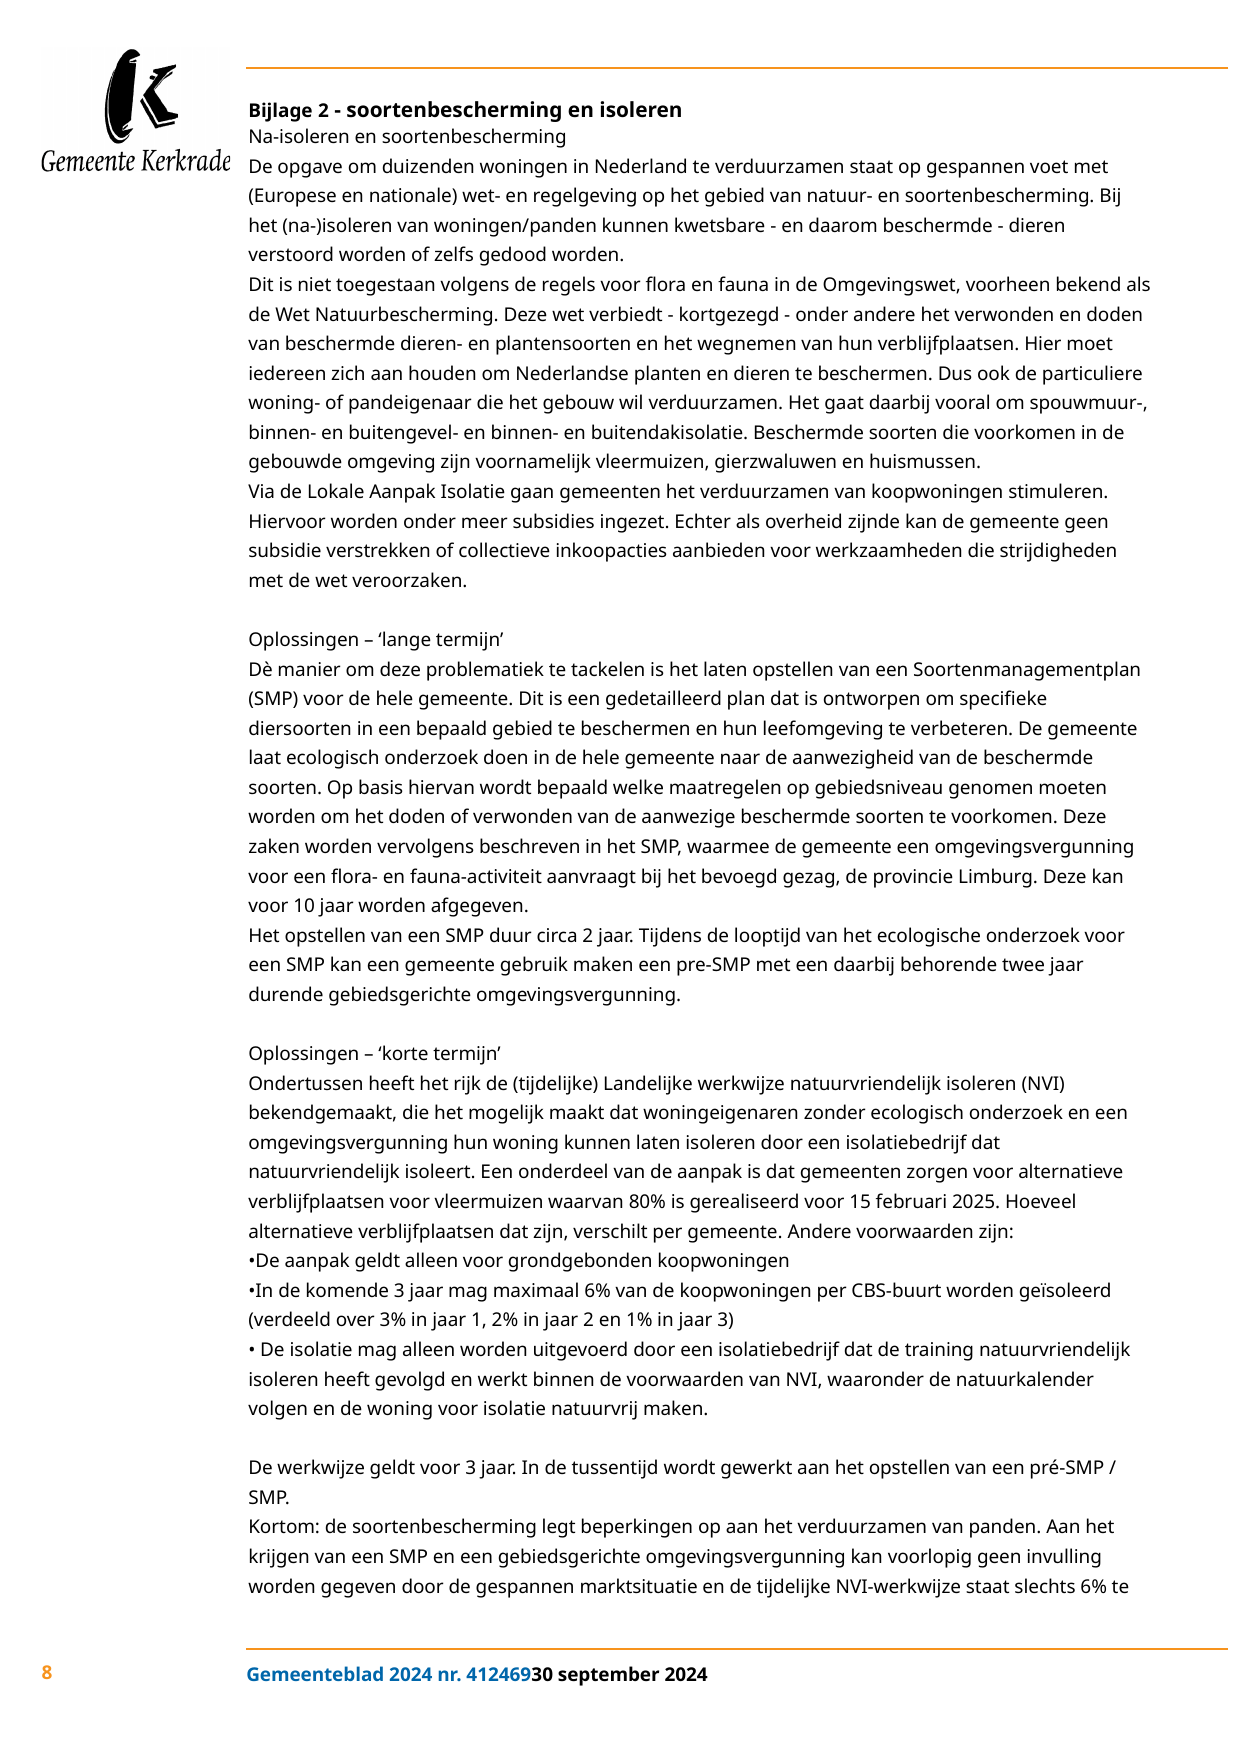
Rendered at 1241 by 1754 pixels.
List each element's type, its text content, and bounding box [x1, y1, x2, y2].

text • De isolatie mag alleen worden uitgevoerd door een isolatiebedrijf dat de training natuurvriendelijk isoleren heeft gevolgd en werkt binnen de voorwaarden van NVI, waaronder de natuurkalender volgen en de woning voor isolatie natuurvrij maken. [248, 1336, 1152, 1421]
text Na-isoleren en soortenbescherming [248, 123, 1152, 149]
text Via de Lokale Aanpak Isolatie gaan gemeenten het verduurzamen van koopwoningen stimuleren. Hiervoor worden onder meer subsidies ingezet. Echter als overheid zijnde kan de gemeente geen subsidie verstrekken of collectieve inkoopacties aanbieden voor werkzaamheden die strijdigheden met de wet veroorzaken. [248, 478, 1152, 593]
text De werkwijze geldt voor 3 jaar. In de tussentijd wordt gewerkt aan het opstellen van een pré-SMP / SMP. [248, 1454, 1152, 1510]
text Ondertussen heeft het rijk de (tijdelijke) Landelijke werkwijze natuurvriendelijk isoleren (NVI) bekendgemaakt, die het mogelijk maakt dat woningeigenaren zonder ecologisch onderzoek en een omgevingsvergunning hun woning kunnen laten isoleren door een isolatiebedrijf dat natuurvriendelijk isoleert. Een onderdeel van de aanpak is dat gemeenten zorgen voor alternatieve verblijfplaatsen voor vleermuizen waarvan 80% is gerealiseerd voor 15 februari 2025. Hoeveel alternatieve verblijfplaatsen dat zijn, verschilt per gemeente. Andere voorwaarden zijn: [248, 1070, 1152, 1244]
text •De aanpak geldt alleen voor grondgebonden koopwoningen [248, 1247, 1152, 1273]
text Bijlage 2 - soortenbescherming en isoleren [248, 95, 1152, 123]
text Oplossingen – ‘korte termijn’ [248, 1040, 1152, 1066]
text Kortom: de soortenbescherming legt beperkingen op aan het verduurzamen van panden. Aan het krijgen van een SMP en een gebiedsgerichte omgevingsvergunning kan voorlopig geen invulling worden gegeven door de gespannen marktsituatie en de tijdelijke NVI-werkwijze staat slechts 6% te [248, 1514, 1152, 1599]
text Dè manier om deze problematiek te tackelen is het laten opstellen van een Soortenmanagementplan (SMP) voor de hele gemeente. Dit is een gedetailleerd plan dat is ontworpen om specifieke diersoorten in een bepaald gebied te beschermen en hun leefomgeving te verbeteren. De gemeente laat ecologisch onderzoek doen in de hele gemeente naar de aanwezigheid van de beschermde soorten. Op basis hiervan wordt bepaald welke maatregelen op gebiedsniveau genomen moeten worden om het doden of verwonden van de aanwezige beschermde soorten te voorkomen. Deze zaken worden vervolgens beschreven in het SMP, waarmee de gemeente een omgevingsvergunning voor een flora- en fauna-activiteit aanvraagt bij het bevoegd gezag, de provincie Limburg. Deze kan voor 10 jaar worden afgegeven. [248, 656, 1152, 918]
text Dit is niet toegestaan volgens de regels voor flora en fauna in de Omgevingswet, voorheen bekend als de Wet Natuurbescherming. Deze wet verbiedt - kortgezegd - onder andere het verwonden en doden van beschermde dieren- en plantensoorten en het wegnemen van hun verblijfplaatsen. Hier moet iedereen zich aan houden om Nederlandse planten en dieren te beschermen. Dus ook de particuliere woning- of pandeigenaar die het gebouw wil verduurzamen. Het gaat daarbij vooral om spouwmuur-, binnen- en buitengevel- en binnen- en buitendakisolatie. Beschermde soorten die voorkomen in de gebouwde omgeving zijn voornamelijk vleermuizen, gierzwaluwen en huismussen. [248, 271, 1152, 474]
picture [41, 47, 231, 172]
text Oplossingen – ‘lange termijn’ [248, 626, 1152, 652]
text Het opstellen van een SMP duur circa 2 jaar. Tijdens de looptijd van het ecologische onderzoek voor een SMP kan een gemeente gebruik maken een pre-SMP met een daarbij behorende twee jaar durende gebiedsgerichte omgevingsvergunning. [248, 922, 1152, 1007]
text •In de komende 3 jaar mag maximaal 6% van de koopwoningen per CBS-buurt worden geïsoleerd (verdeeld over 3% in jaar 1, 2% in jaar 2 en 1% in jaar 3) [248, 1277, 1152, 1332]
text De opgave om duizenden woningen in Nederland te verduurzamen staat op gespannen voet met (Europese en nationale) wet- en regelgeving op het gebied van natuur- en soortenbescherming. Bij het (na-)isoleren van woningen/panden kunnen kwetsbare - en daarom beschermde - dieren verstoord worden of zelfs gedood worden. [248, 153, 1152, 267]
